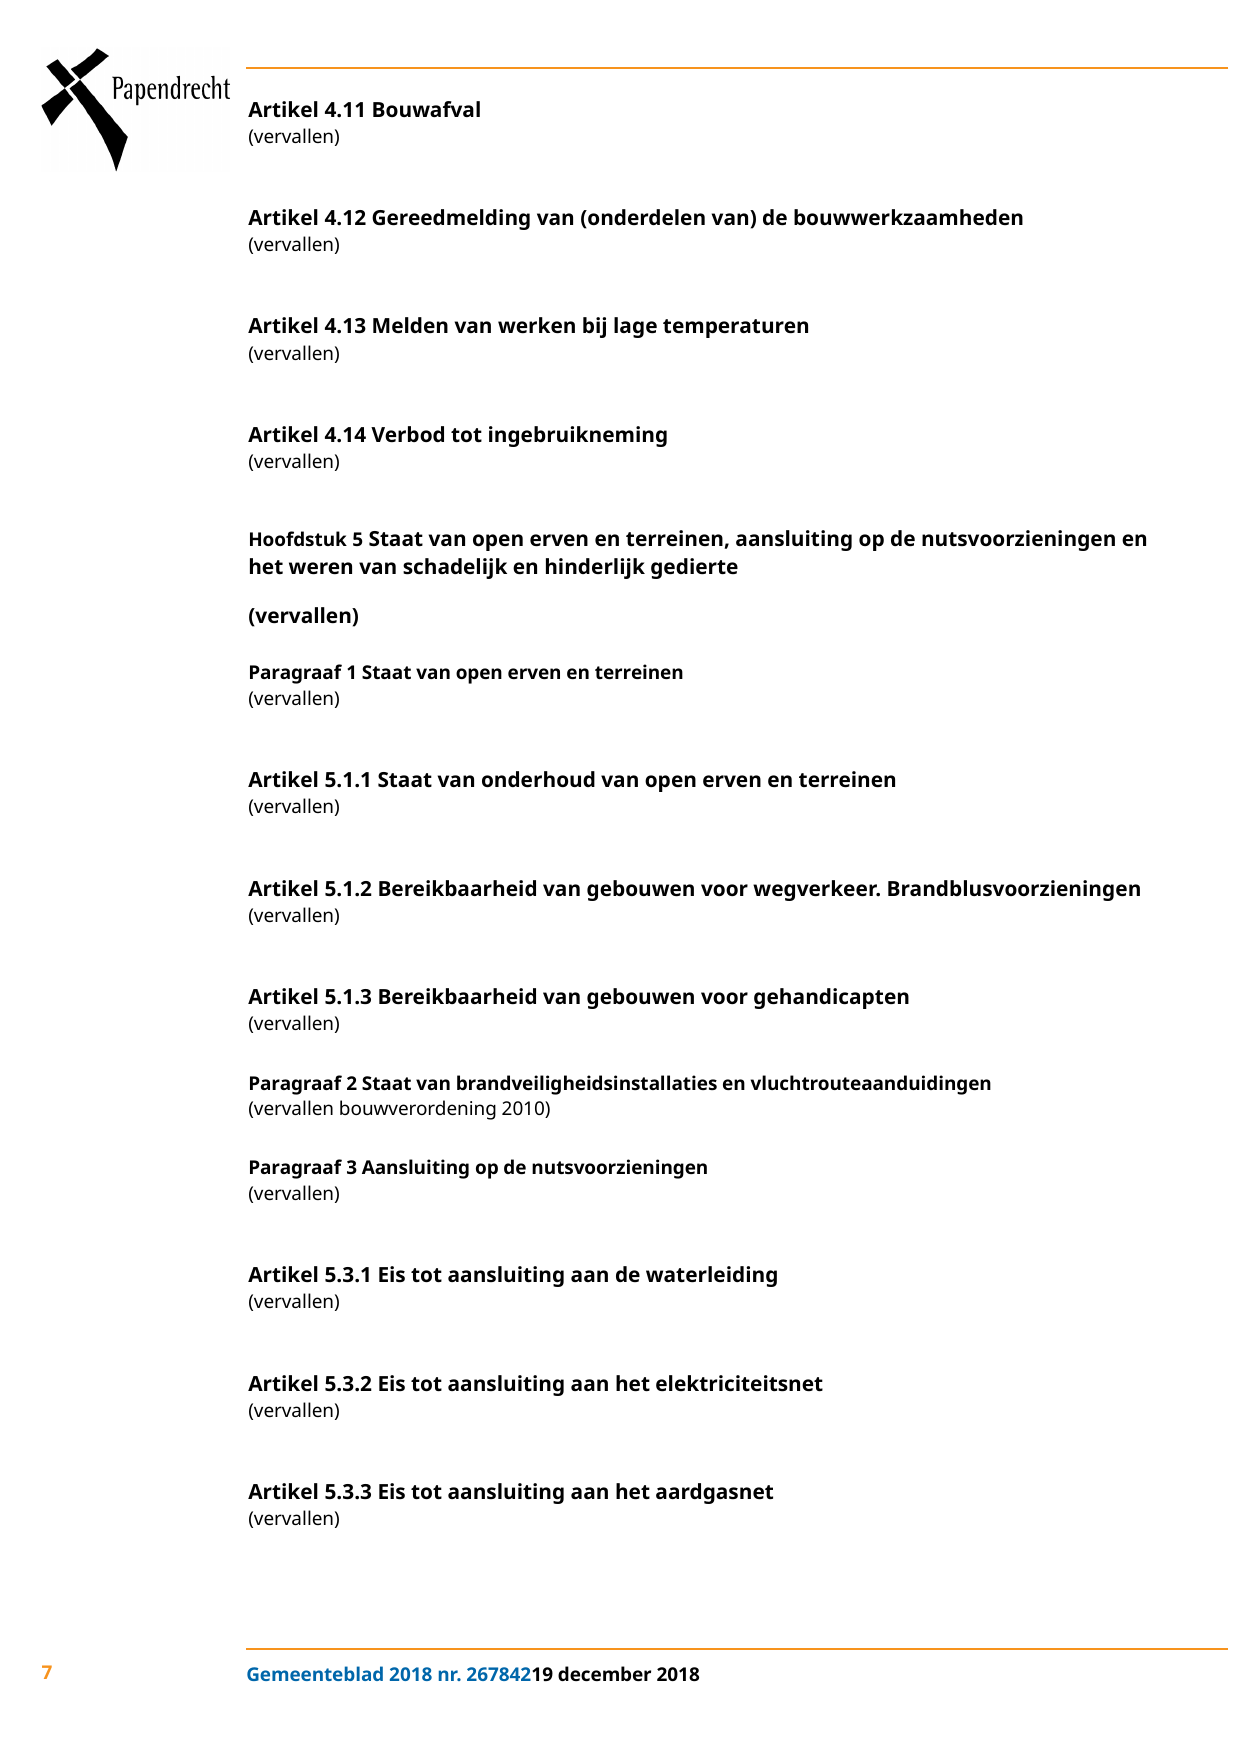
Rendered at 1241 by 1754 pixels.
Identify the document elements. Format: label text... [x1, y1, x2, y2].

text (vervallen bouwverordening 2010) [248, 1095, 1152, 1121]
text Artikel 4.12 Gereedmelding van (onderdelen van) de bouwwerkzaamheden [248, 203, 1152, 232]
text Paragraaf 1 Staat van open erven en terreinen [248, 659, 1152, 685]
text (vervallen) [248, 1506, 1152, 1531]
text Artikel 5.1.3 Bereikbaarheid van gebouwen voor gehandicapten [248, 982, 1152, 1011]
text (vervallen) [248, 685, 1152, 711]
text Artikel 4.14 Verbod tot ingebruikneming [248, 420, 1152, 448]
text Artikel 5.1.1 Staat van onderhoud van open erven en terreinen [248, 765, 1152, 794]
text (vervallen) [248, 794, 1152, 819]
text Artikel 5.1.2 Bereikbaarheid van gebouwen voor wegverkeer. Brandblusvoorzieningen [248, 874, 1152, 902]
text (vervallen) [248, 1011, 1152, 1036]
text (vervallen) [248, 601, 1152, 630]
text Paragraaf 2 Staat van brandveiligheidsinstallaties en vluchtrouteaanduidingen [248, 1070, 1152, 1095]
text Paragraaf 3 Aansluiting op de nutsvoorzieningen [248, 1154, 1152, 1180]
text (vervallen) [248, 340, 1152, 366]
picture [41, 47, 231, 172]
text Artikel 5.3.3 Eis tot aansluiting aan het aardgasnet [248, 1477, 1152, 1506]
text Artikel 4.13 Melden van werken bij lage temperaturen [248, 312, 1152, 340]
text (vervallen) [248, 1289, 1152, 1314]
text Artikel 4.11 Bouwafval [248, 95, 1152, 123]
text (vervallen) [248, 1397, 1152, 1423]
text Artikel 5.3.1 Eis tot aansluiting aan de waterleiding [248, 1260, 1152, 1289]
text (vervallen) [248, 448, 1152, 474]
text (vervallen) [248, 1180, 1152, 1206]
text (vervallen) [248, 232, 1152, 257]
text (vervallen) [248, 902, 1152, 928]
text (vervallen) [248, 123, 1152, 149]
text Hoofdstuk 5 Staat van open erven en terreinen, aansluiting op de nutsvoorzieningen en het weren van schadelijk en hinderlijk gedierte [248, 524, 1152, 581]
text Artikel 5.3.2 Eis tot aansluiting aan het elektriciteitsnet [248, 1369, 1152, 1397]
